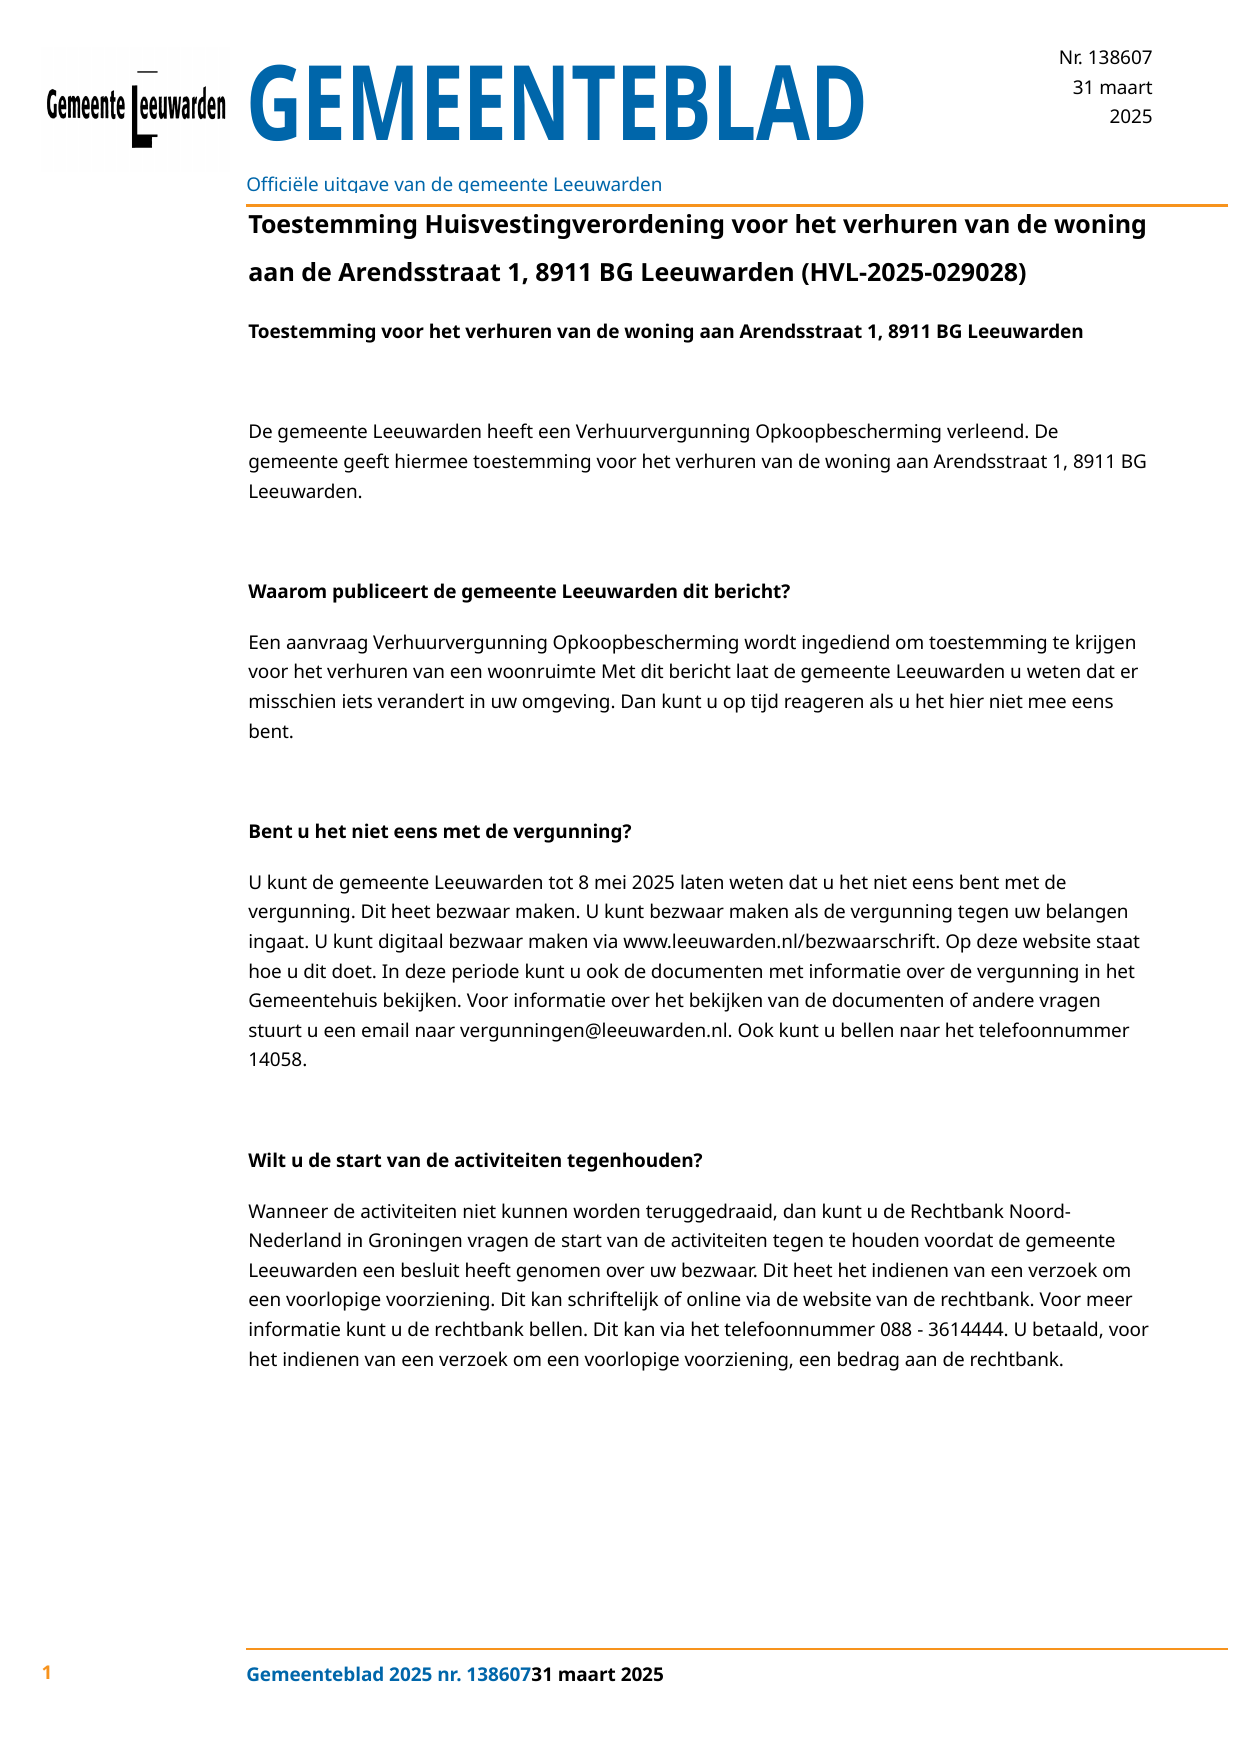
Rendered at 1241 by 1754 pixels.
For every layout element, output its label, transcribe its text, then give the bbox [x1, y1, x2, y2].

text Waarom publiceert de gemeente Leeuwarden dit bericht? [248, 579, 1152, 604]
text De gemeente Leeuwarden heeft een Verhuurvergunning Opkoopbescherming verleend. De gemeente geeft hiermee toestemming voor het verhuren van de woning aan Arendsstraat 1, 8911 BG Leeuwarden. [248, 419, 1152, 504]
text Toestemming Huisvestingverordening voor het verhuren van de woning aan de Arendsstraat 1, 8911 BG Leeuwarden (HVL-2025-029028) [248, 207, 1152, 288]
text U kunt de gemeente Leeuwarden tot 8 mei 2025 laten weten dat u het niet eens bent met de vergunning. Dit heet bezwaar maken. U kunt bezwaar maken als de vergunning tegen uw belangen ingaat. U kunt digitaal bezwaar maken via www.leeuwarden.nl/bezwaarschrift. Op deze website staat hoe u dit doet. In deze periode kunt u ook de documenten met informatie over de vergunning in het Gemeentehuis bekijken. Voor informatie over het bekijken van de documenten of andere vragen stuurt u een email naar vergunningen@leeuwarden.nl. Ook kunt u bellen naar het telefoonnummer 14058. [248, 869, 1152, 1072]
text Toestemming voor het verhuren van de woning aan Arendsstraat 1, 8911 BG Leeuwarden [248, 318, 1152, 344]
picture [41, 47, 231, 172]
text Bent u het niet eens met de vergunning? [248, 819, 1152, 844]
text Wilt u de start van de activiteiten tegenhouden? [248, 1147, 1152, 1173]
text Een aanvraag Verhuurvergunning Opkoopbescherming wordt ingediend om toestemming te krijgen voor het verhuren van een woonruimte Met dit bericht laat de gemeente Leeuwarden u weten dat er misschien iets verandert in uw omgeving. Dan kunt u op tijd reageren als u het hier niet mee eens bent. [248, 629, 1152, 744]
text Wanneer de activiteiten niet kunnen worden teruggedraaid, dan kunt u de Rechtbank Noord-Nederland in Groningen vragen de start van de activiteiten tegen te houden voordat de gemeente Leeuwarden een besluit heeft genomen over uw bezwaar. Dit heet het indienen van een verzoek om een voorlopige voorziening. Dit kan schriftelijk of online via de website van de rechtbank. Voor meer informatie kunt u de rechtbank bellen. Dit kan via het telefoonnummer 088 - 3614444. U betaald, voor het indienen van een verzoek om een voorlopige voorziening, een bedrag aan de rechtbank. [248, 1198, 1152, 1372]
